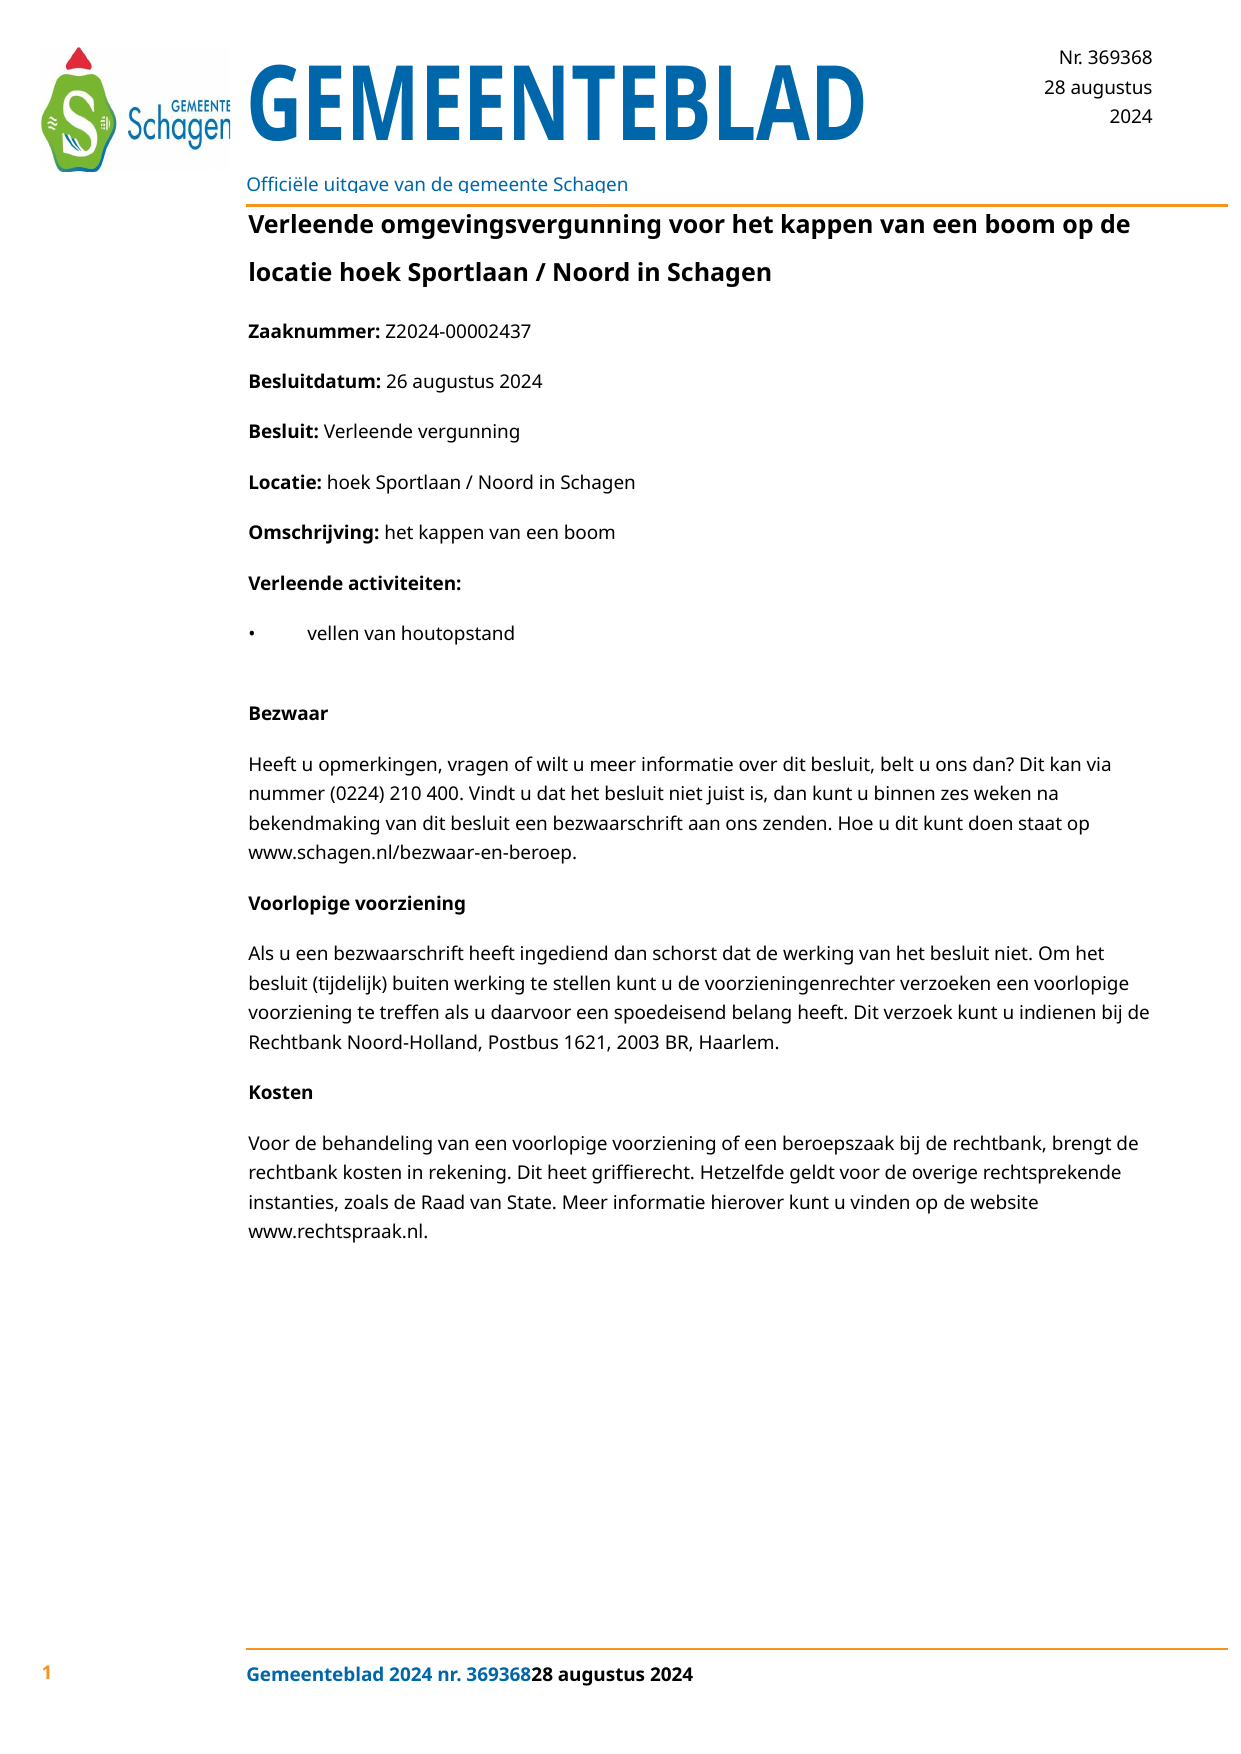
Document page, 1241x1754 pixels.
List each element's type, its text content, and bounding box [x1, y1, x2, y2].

text Besluit: Verleende vergunning [248, 419, 1152, 444]
text Zaaknummer: Z2024-00002437 [248, 318, 1152, 344]
text Verleende activiteiten: [248, 570, 1152, 596]
picture [41, 47, 231, 172]
text Omschrijving: het kappen van een boom [248, 519, 1152, 545]
text Besluitdatum: 26 augustus 2024 [248, 368, 1152, 394]
list vellen van houtopstand [248, 620, 1152, 646]
text Locatie: hoek Sportlaan / Noord in Schagen [248, 469, 1152, 495]
text Verleende omgevingsvergunning voor het kappen van een boom op de locatie hoek Sportlaan / Noord in Schagen [248, 207, 1152, 288]
text Voor de behandeling van een voorlopige voorziening of een beroepszaak bij de rechtbank, brengt de rechtbank kosten in rekening. Dit heet griffierecht. Hetzelfde geldt voor de overige rechtsprekende instanties, zoals de Raad van State. Meer informatie hierover kunt u vinden op de website www.rechtspraak.nl. [248, 1130, 1152, 1244]
text Voorlopige voorziening [248, 890, 1152, 916]
text Als u een bezwaarschrift heeft ingediend dan schorst dat de werking van het besluit niet. Om het besluit (tijdelijk) buiten werking te stellen kunt u de voorzieningenrechter verzoeken een voorlopige voorziening te treffen als u daarvoor een spoedeisend belang heeft. Dit verzoek kunt u indienen bij de Rechtbank Noord-Holland, Postbus 1621, 2003 BR, Haarlem. [248, 940, 1152, 1055]
text Kosten [248, 1079, 1152, 1105]
text Heeft u opmerkingen, vragen of wilt u meer informatie over dit besluit, belt u ons dan? Dit kan via nummer (0224) 210 400. Vindt u dat het besluit niet juist is, dan kunt u binnen zes weken na bekendmaking van dit besluit een bezwaarschrift aan ons zenden. Hoe u dit kunt doen staat op www.schagen.nl/bezwaar-en-beroep. [248, 751, 1152, 865]
text Bezwaar [248, 700, 1152, 726]
